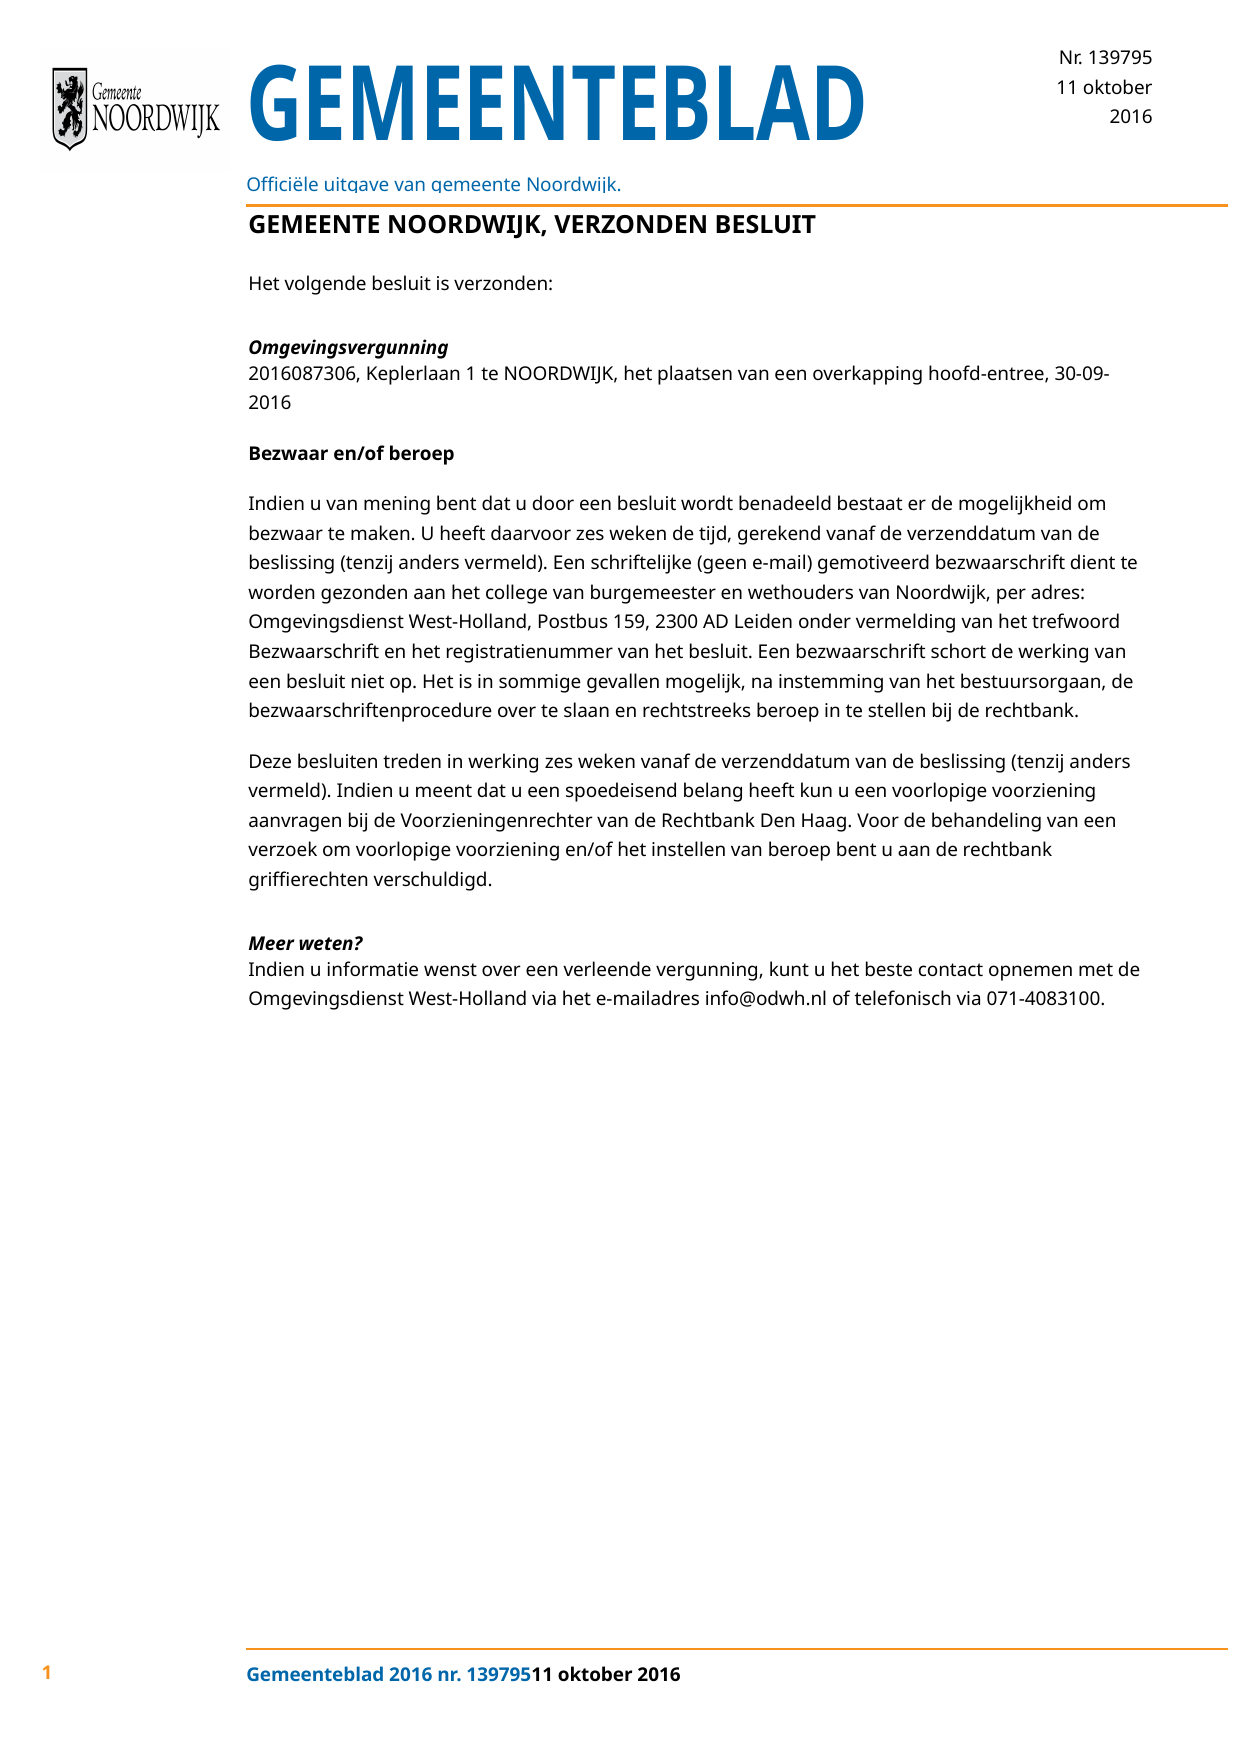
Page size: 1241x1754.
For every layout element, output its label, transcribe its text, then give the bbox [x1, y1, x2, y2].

picture [41, 47, 231, 172]
text GEMEENTE NOORDWIJK, VERZONDEN BESLUIT [248, 207, 1152, 241]
text Deze besluiten treden in werking zes weken vanaf de verzenddatum van de beslissing (tenzij anders vermeld). Indien u meent dat u een spoedeisend belang heeft kun u een voorlopige voorziening aanvragen bij de Voorzieningenrechter van de Rechtbank Den Haag. Voor de behandeling van een verzoek om voorlopige voorziening en/of het instellen van beroep bent u aan de rechtbank griffierechten verschuldigd. [248, 748, 1152, 892]
text 2016087306, Keplerlaan 1 te NOORDWIJK, het plaatsen van een overkapping hoofd-entree, 30-09-2016 [248, 360, 1152, 415]
text Het volgende besluit is verzonden: [248, 270, 1152, 296]
text Meer weten? [248, 930, 1152, 956]
text Omgevingsvergunning [248, 334, 1152, 360]
text Indien u informatie wenst over een verleende vergunning, kunt u het beste contact opnemen met de Omgevingsdienst West-Holland via het e-mailadres info@odwh.nl of telefonisch via 071-4083100. [248, 956, 1152, 1011]
text Indien u van mening bent dat u door een besluit wordt benadeeld bestaat er de mogelijkheid om bezwaar te maken. U heeft daarvoor zes weken de tijd, gerekend vanaf de verzenddatum van de beslissing (tenzij anders vermeld). Een schriftelijke (geen e-mail) gemotiveerd bezwaarschrift dient te worden gezonden aan het college van burgemeester en wethouders van Noordwijk, per adres: Omgevingsdienst West-Holland, Postbus 159, 2300 AD Leiden onder vermelding van het trefwoord Bezwaarschrift en het registratienummer van het besluit. Een bezwaarschrift schort de werking van een besluit niet op. Het is in sommige gevallen mogelijk, na instemming van het bestuursorgaan, de bezwaarschriftenprocedure over te slaan en rechtstreeks beroep in te stellen bij de rechtbank. [248, 490, 1152, 723]
text Bezwaar en/of beroep [248, 440, 1152, 466]
